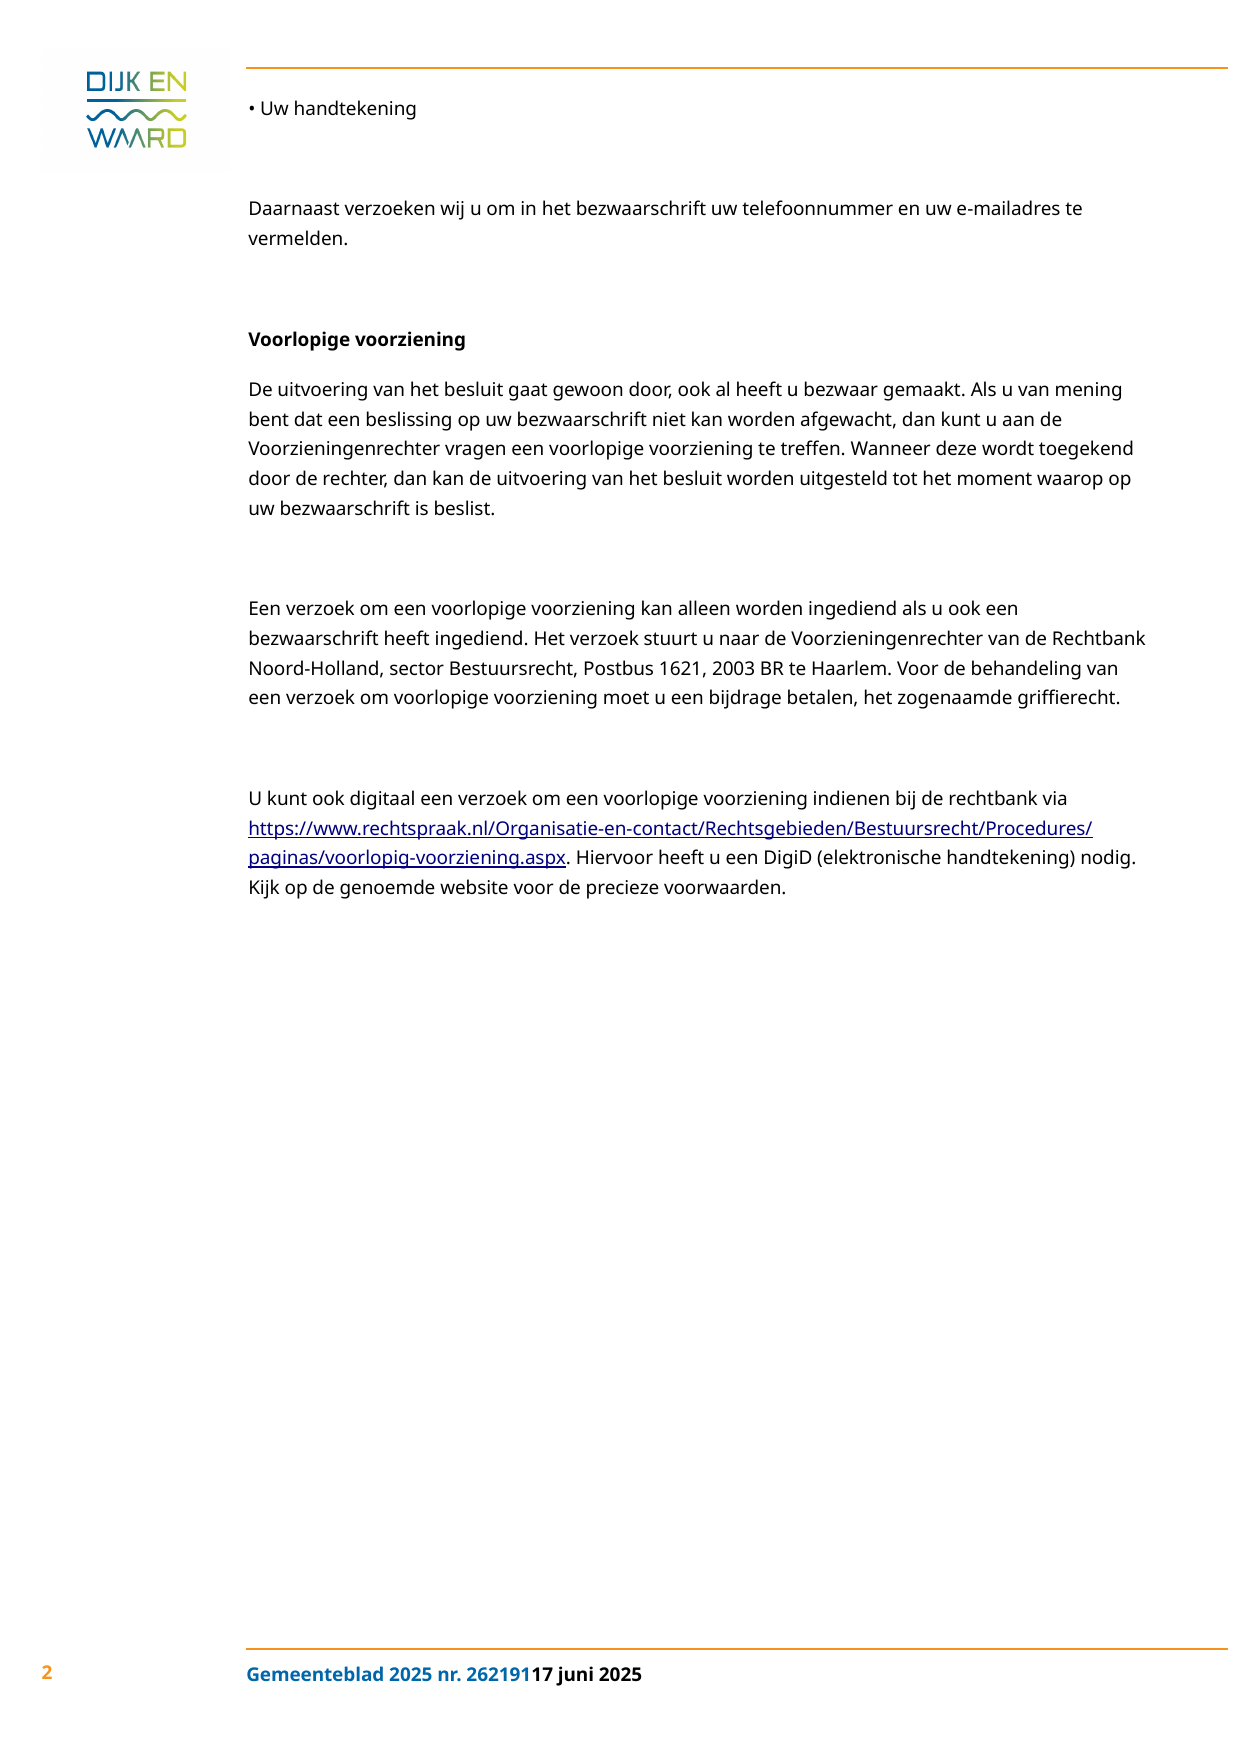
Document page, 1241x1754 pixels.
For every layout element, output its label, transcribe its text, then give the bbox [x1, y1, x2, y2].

text Voorlopige voorziening [248, 326, 1152, 352]
text Daarnaast verzoeken wij u om in het bezwaarschrift uw telefoonnummer en uw e-mailadres te vermelden. [248, 196, 1152, 251]
text U kunt ook digitaal een verzoek om een voorlopige voorziening indienen bij de rechtbank via https://www.rechtspraak.nl/Organisatie-en-contact/Rechtsgebieden/Bestuursrecht/Procedures/paginas/voorlopig-voorziening.aspx. Hiervoor heeft u een DigiD (elektronische handtekening) nodig. Kijk op de genoemde website voor de precieze voorwaarden. [248, 785, 1152, 900]
text Een verzoek om een voorlopige voorziening kan alleen worden ingediend als u ook een bezwaarschrift heeft ingediend. Het verzoek stuurt u naar de Voorzieningenrechter van de Rechtbank Noord-Holland, sector Bestuursrecht, Postbus 1621, 2003 BR te Haarlem. Voor de behandeling van een verzoek om voorlopige voorziening moet u een bijdrage betalen, het zogenaamde griffierecht. [248, 596, 1152, 710]
picture [41, 47, 231, 172]
text De uitvoering van het besluit gaat gewoon door, ook al heeft u bezwaar gemaakt. Als u van mening bent dat een beslissing op uw bezwaarschrift niet kan worden afgewacht, dan kunt u aan de Voorzieningenrechter vragen een voorlopige voorziening te treffen. Wanneer deze wordt toegekend door de rechter, dan kan de uitvoering van het besluit worden uitgesteld tot het moment waarop op uw bezwaarschrift is beslist. [248, 376, 1152, 521]
text • Uw handtekening [248, 95, 1152, 121]
